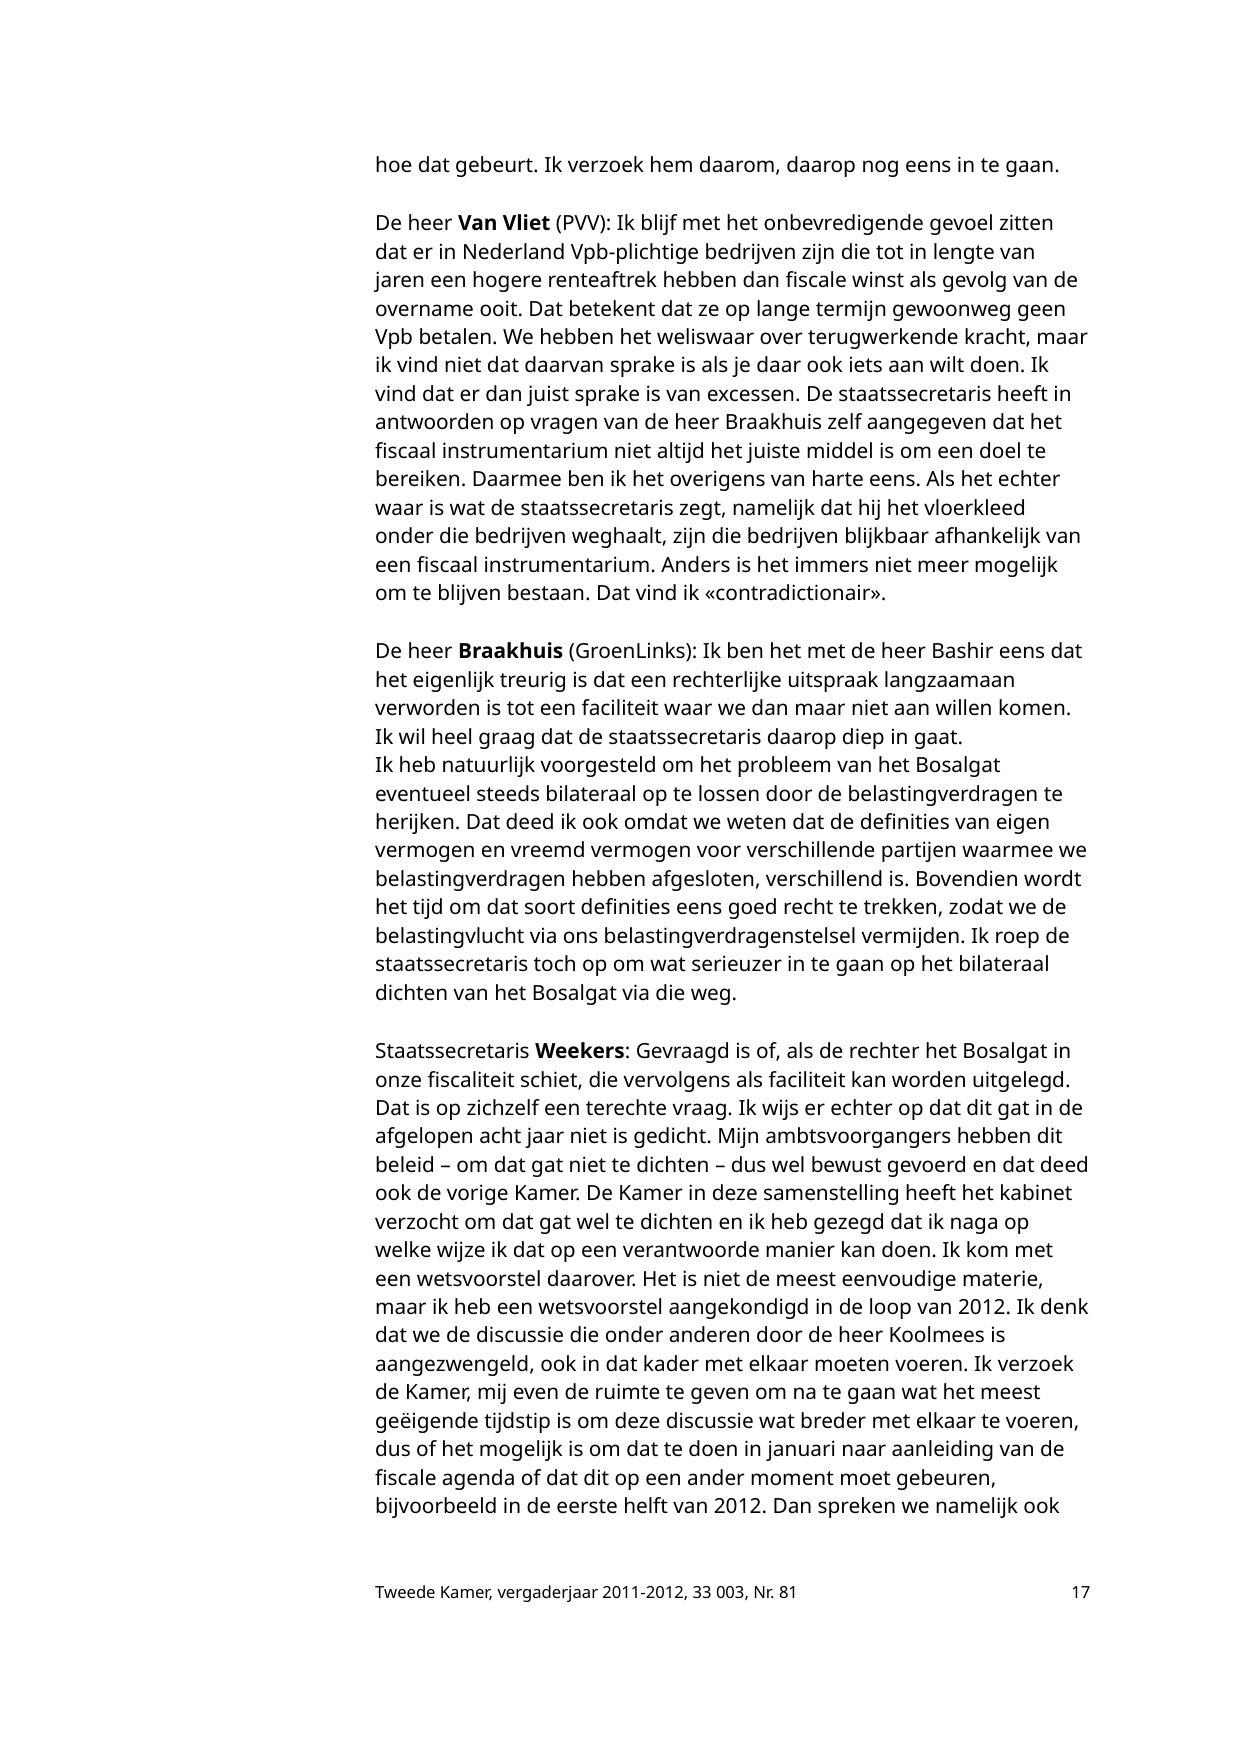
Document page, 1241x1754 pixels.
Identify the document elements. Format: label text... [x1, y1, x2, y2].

text Staatssecretaris Weekers: Gevraagd is of, als de rechter het Bosalgat in onze fiscaliteit schiet, die vervolgens als faciliteit kan worden uitgelegd. Dat is op zichzelf een terechte vraag. Ik wijs er echter op dat dit gat in de afgelopen acht jaar niet is gedicht. Mijn ambtsvoorgangers hebben dit beleid – om dat gat niet te dichten – dus wel bewust gevoerd en dat deed ook de vorige Kamer. De Kamer in deze samenstelling heeft het kabinet verzocht om dat gat wel te dichten en ik heb gezegd dat ik naga op welke wijze ik dat op een verantwoorde manier kan doen. Ik kom met een wetsvoorstel daarover. Het is niet de meest eenvoudige materie, maar ik heb een wetsvoorstel aangekondigd in de loop van 2012. Ik denk dat we de discussie die onder anderen door de heer Koolmees is aangezwengeld, ook in dat kader met elkaar moeten voeren. Ik verzoek de Kamer, mij even de ruimte te geven om na te gaan wat het meest geëigende tijdstip is om deze discussie wat breder met elkaar te voeren, dus of het mogelijk is om dat te doen in januari naar aanleiding van de fiscale agenda of dat dit op een ander moment moet gebeuren, bijvoorbeeld in de eerste helft van 2012. Dan spreken we namelijk ook [375, 1036, 1090, 1520]
text Ik heb natuurlijk voorgesteld om het probleem van het Bosalgat eventueel steeds bilateraal op te lossen door de belastingverdragen te herijken. Dat deed ik ook omdat we weten dat de definities van eigen vermogen en vreemd vermogen voor verschillende partijen waarmee we belastingverdragen hebben afgesloten, verschillend is. Bovendien wordt het tijd om dat soort definities eens goed recht te trekken, zodat we de belastingvlucht via ons belastingverdragenstelsel vermijden. Ik roep de staatssecretaris toch op om wat serieuzer in te gaan op het bilateraal dichten van het Bosalgat via die weg. [375, 750, 1090, 1006]
text De heer Braakhuis (GroenLinks): Ik ben het met de heer Bashir eens dat het eigenlijk treurig is dat een rechterlijke uitspraak langzaamaan verworden is tot een faciliteit waar we dan maar niet aan willen komen. Ik wil heel graag dat de staatssecretaris daarop diep in gaat. [375, 637, 1090, 750]
text hoe dat gebeurt. Ik verzoek hem daarom, daarop nog eens in te gaan. [375, 150, 1090, 178]
text De heer Van Vliet (PVV): Ik blijf met het onbevredigende gevoel zitten dat er in Nederland Vpb-plichtige bedrijven zijn die tot in lengte van jaren een hogere renteaftrek hebben dan fiscale winst als gevolg van de overname ooit. Dat betekent dat ze op lange termijn gewoonweg geen Vpb betalen. We hebben het weliswaar over terugwerkende kracht, maar ik vind niet dat daarvan sprake is als je daar ook iets aan wilt doen. Ik vind dat er dan juist sprake is van excessen. De staatssecretaris heeft in antwoorden op vragen van de heer Braakhuis zelf aangegeven dat het fiscaal instrumentarium niet altijd het juiste middel is om een doel te bereiken. Daarmee ben ik het overigens van harte eens. Als het echter waar is wat de staatssecretaris zegt, namelijk dat hij het vloerkleed onder die bedrijven weghaalt, zijn die bedrijven blijkbaar afhankelijk van een fiscaal instrumentarium. Anders is het immers niet meer mogelijk om te blijven bestaan. Dat vind ik «contradictionair». [375, 208, 1090, 607]
